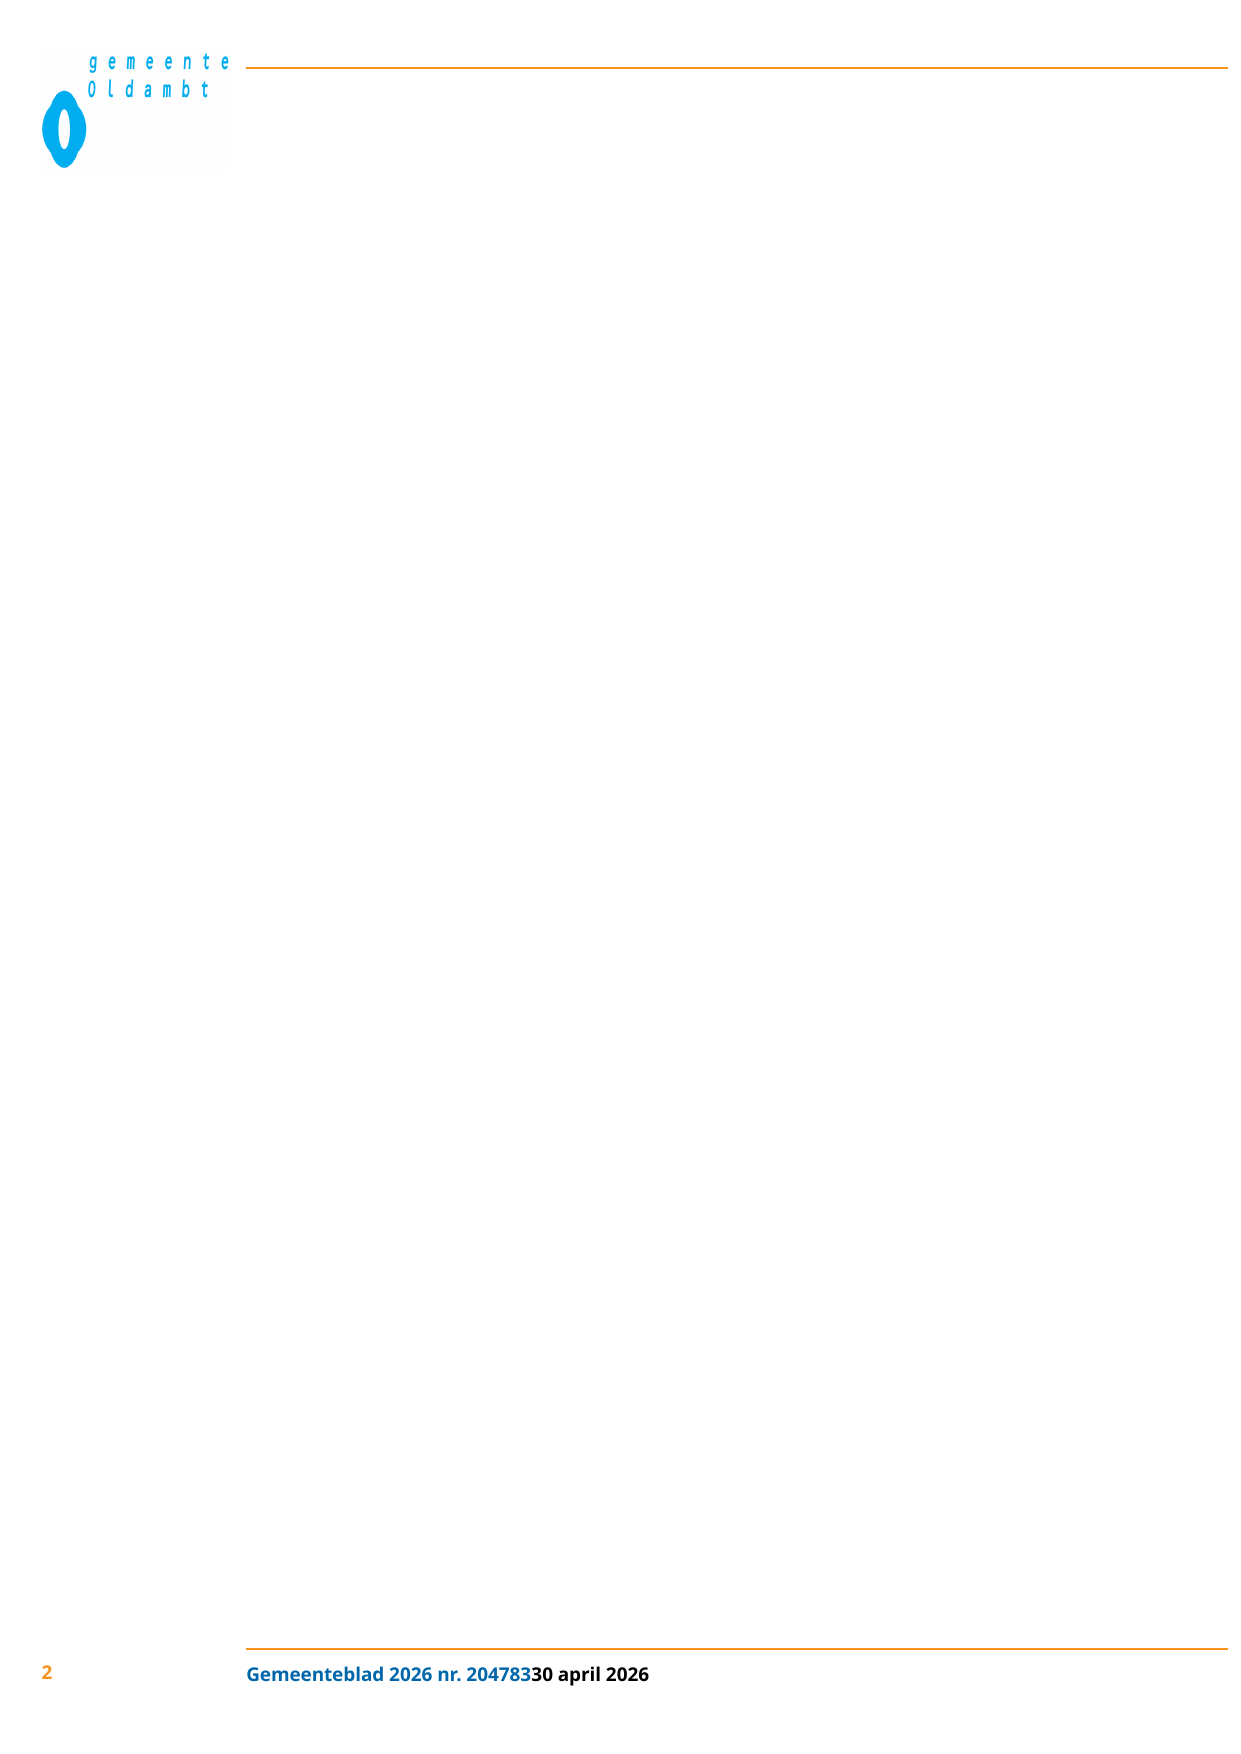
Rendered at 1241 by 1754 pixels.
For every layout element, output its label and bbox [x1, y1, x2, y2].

picture [41, 47, 231, 172]
